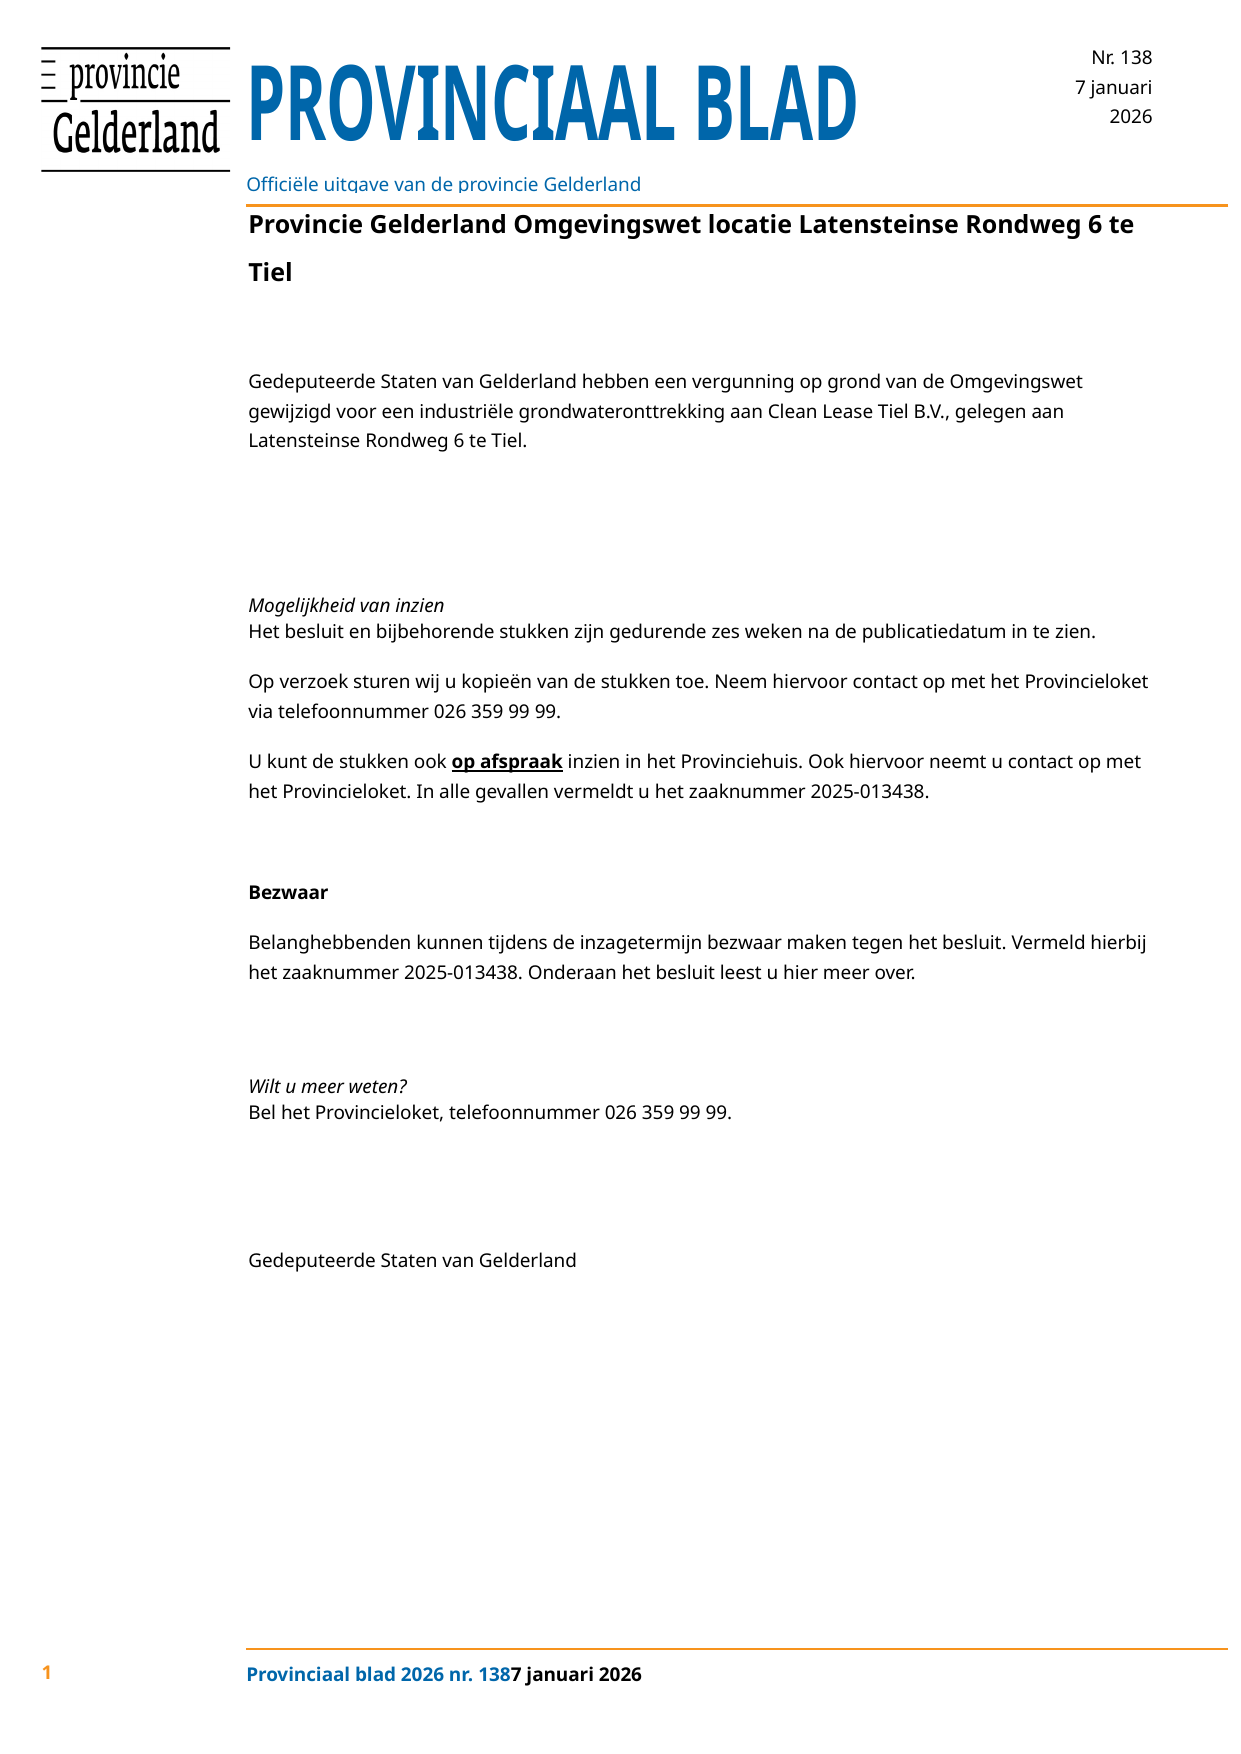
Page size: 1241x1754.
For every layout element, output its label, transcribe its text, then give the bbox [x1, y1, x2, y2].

text Belanghebbenden kunnen tijdens de inzagetermijn bezwaar maken tegen het besluit. Vermeld hierbij het zaaknummer 2025-013438. Onderaan het besluit leest u hier meer over. [248, 929, 1152, 984]
text Mogelijkheid van inzien [248, 592, 1152, 618]
text Wilt u meer weten? [248, 1073, 1152, 1099]
text Gedeputeerde Staten van Gelderland [248, 1248, 1152, 1273]
text Het besluit en bijbehorende stukken zijn gedurende zes weken na de publicatiedatum in te zien. [248, 618, 1152, 644]
text Bezwaar [248, 879, 1152, 904]
text U kunt de stukken ook op afspraak inzien in het Provinciehuis. Ook hiervoor neemt u contact op met het Provincieloket. In alle gevallen vermeldt u het zaaknummer 2025-013438. [248, 748, 1152, 804]
text Op verzoek sturen wij u kopieën van de stukken toe. Neem hiervoor contact op met het Provincieloket via telefoonnummer 026 359 99 99. [248, 668, 1152, 724]
text Provincie Gelderland Omgevingswet locatie Latensteinse Rondweg 6 te Tiel [248, 207, 1152, 288]
picture [41, 47, 231, 172]
text Bel het Provincieloket, telefoonnummer 026 359 99 99. [248, 1099, 1152, 1125]
text Gedeputeerde Staten van Gelderland hebben een vergunning op grond van de Omgevingswet gewijzigd voor een industriële grondwateronttrekking aan Clean Lease Tiel B.V., gelegen aan Latensteinse Rondweg 6 te Tiel. [248, 368, 1152, 453]
